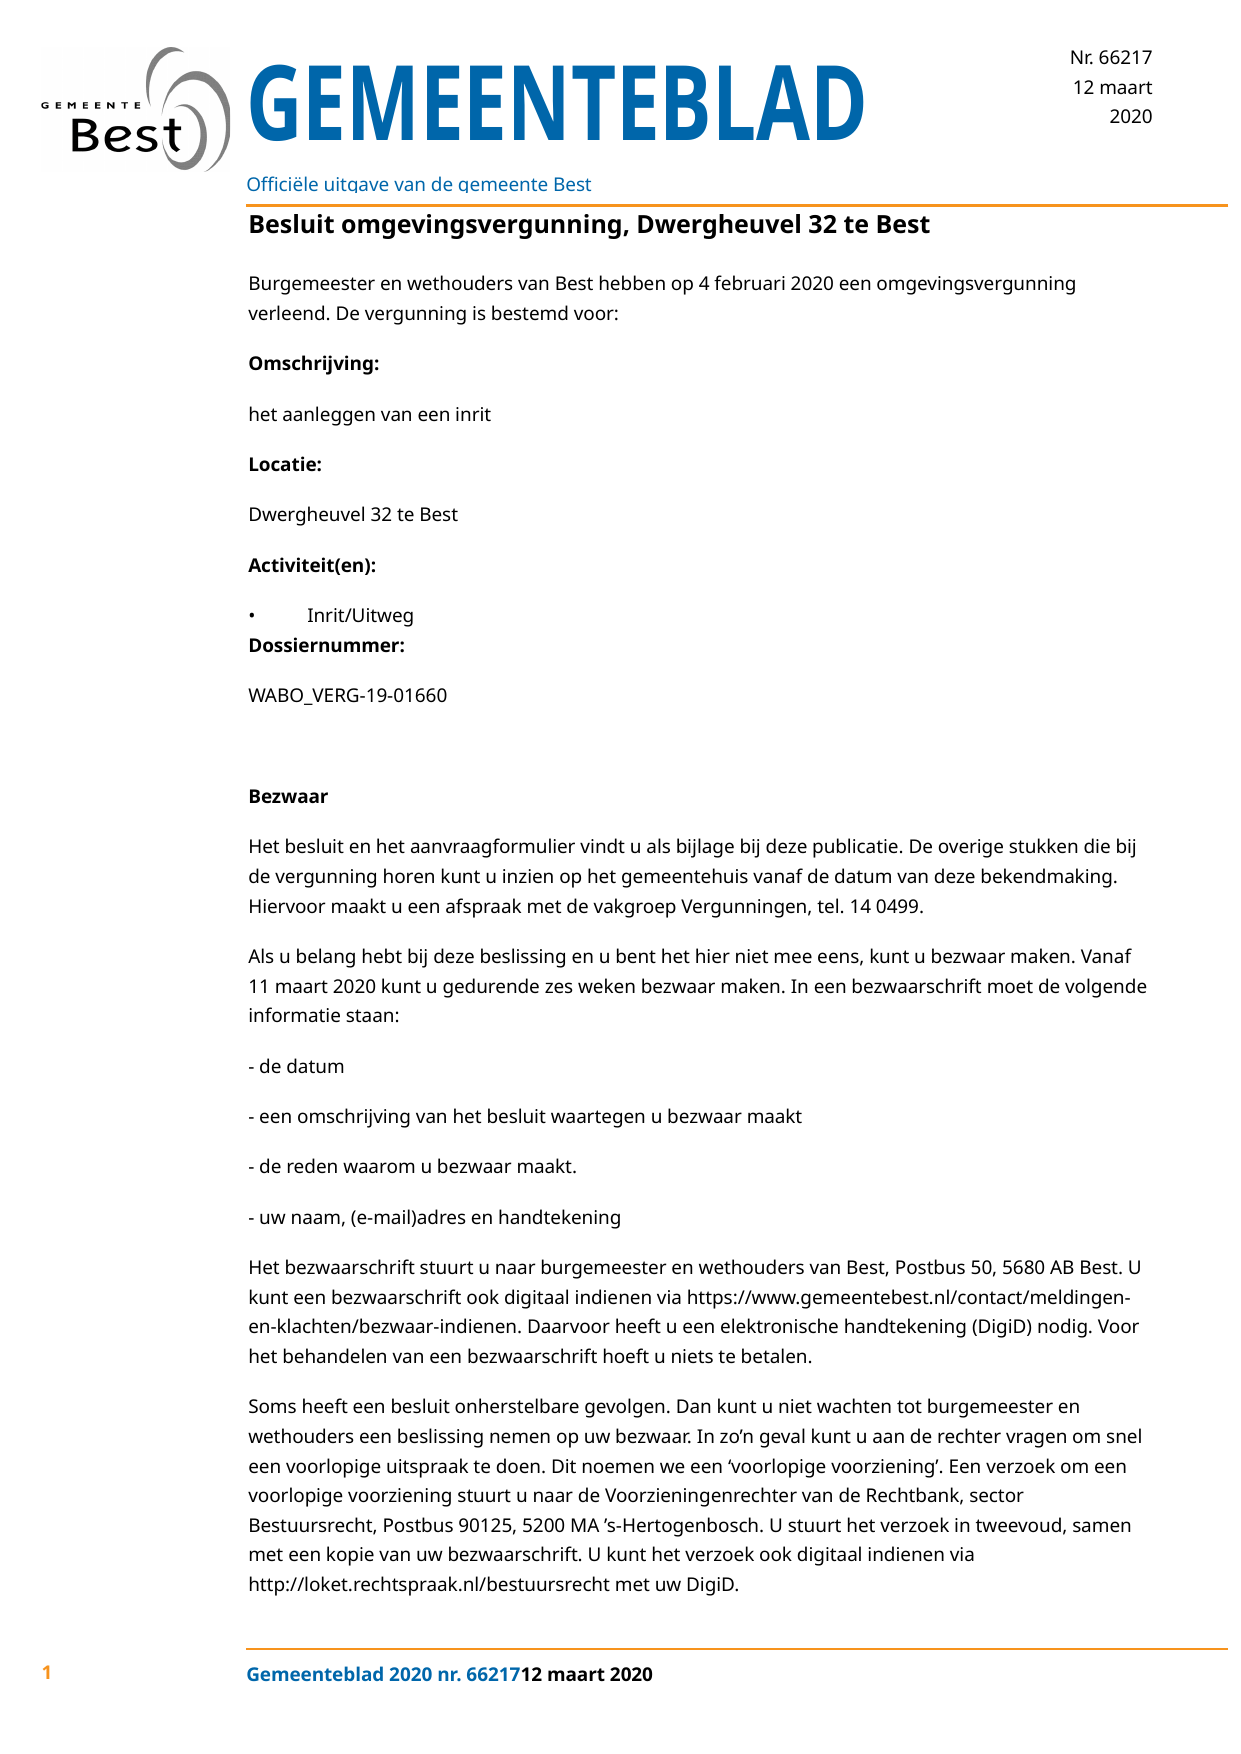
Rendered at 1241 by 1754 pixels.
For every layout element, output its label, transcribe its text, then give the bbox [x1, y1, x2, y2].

text - de datum [248, 1053, 1152, 1078]
text Bezwaar [248, 783, 1152, 809]
text het aanleggen van een inrit [248, 401, 1152, 426]
text Burgemeester en wethouders van Best hebben op 4 februari 2020 een omgevingsvergunning verleend. De vergunning is bestemd voor: [248, 270, 1152, 326]
text Als u belang hebt bij deze beslissing en u bent het hier niet mee eens, kunt u bezwaar maken. Vanaf 11 maart 2020 kunt u gedurende zes weken bezwaar maken. In een bezwaarschrift moet de volgende informatie staan: [248, 943, 1152, 1028]
text Dossiernummer: [248, 632, 1152, 658]
text Besluit omgevingsvergunning, Dwergheuvel 32 te Best [248, 207, 1152, 241]
text Soms heeft een besluit onherstelbare gevolgen. Dan kunt u niet wachten tot burgemeester en wethouders een beslissing nemen op uw bezwaar. In zo’n geval kunt u aan de rechter vragen om snel een voorlopige uitspraak te doen. Dit noemen we een ‘voorlopige voorziening’. Een verzoek om een voorlopige voorziening stuurt u naar de Voorzieningenrechter van de Rechtbank, sector Bestuursrecht, Postbus 90125, 5200 MA ’s-Hertogenbosch. U stuurt het verzoek in tweevoud, samen met een kopie van uw bezwaarschrift. U kunt het verzoek ook digitaal indienen via http://loket.rechtspraak.nl/bestuursrecht met uw DigiD. [248, 1394, 1152, 1597]
list Inrit/Uitweg [248, 602, 1152, 628]
picture [41, 47, 231, 172]
text WABO_VERG-19-01660 [248, 682, 1152, 708]
text Locatie: [248, 451, 1152, 477]
text Het bezwaarschrift stuurt u naar burgemeester en wethouders van Best, Postbus 50, 5680 AB Best. U kunt een bezwaarschrift ook digitaal indienen via https://www.gemeentebest.nl/contact/meldingen-en-klachten/bezwaar-indienen. Daarvoor heeft u een elektronische handtekening (DigiD) nodig. Voor het behandelen van een bezwaarschrift hoeft u niets te betalen. [248, 1254, 1152, 1369]
text - de reden waarom u bezwaar maakt. [248, 1154, 1152, 1179]
text Dwergheuvel 32 te Best [248, 502, 1152, 527]
text - een omschrijving van het besluit waartegen u bezwaar maakt [248, 1103, 1152, 1129]
text Activiteit(en): [248, 552, 1152, 578]
text - uw naam, (e-mail)adres en handtekening [248, 1204, 1152, 1230]
text Omschrijving: [248, 350, 1152, 376]
text Het besluit en het aanvraagformulier vindt u als bijlage bij deze publicatie. De overige stukken die bij de vergunning horen kunt u inzien op het gemeentehuis vanaf de datum van deze bekendmaking. Hiervoor maakt u een afspraak met de vakgroep Vergunningen, tel. 14 0499. [248, 834, 1152, 918]
